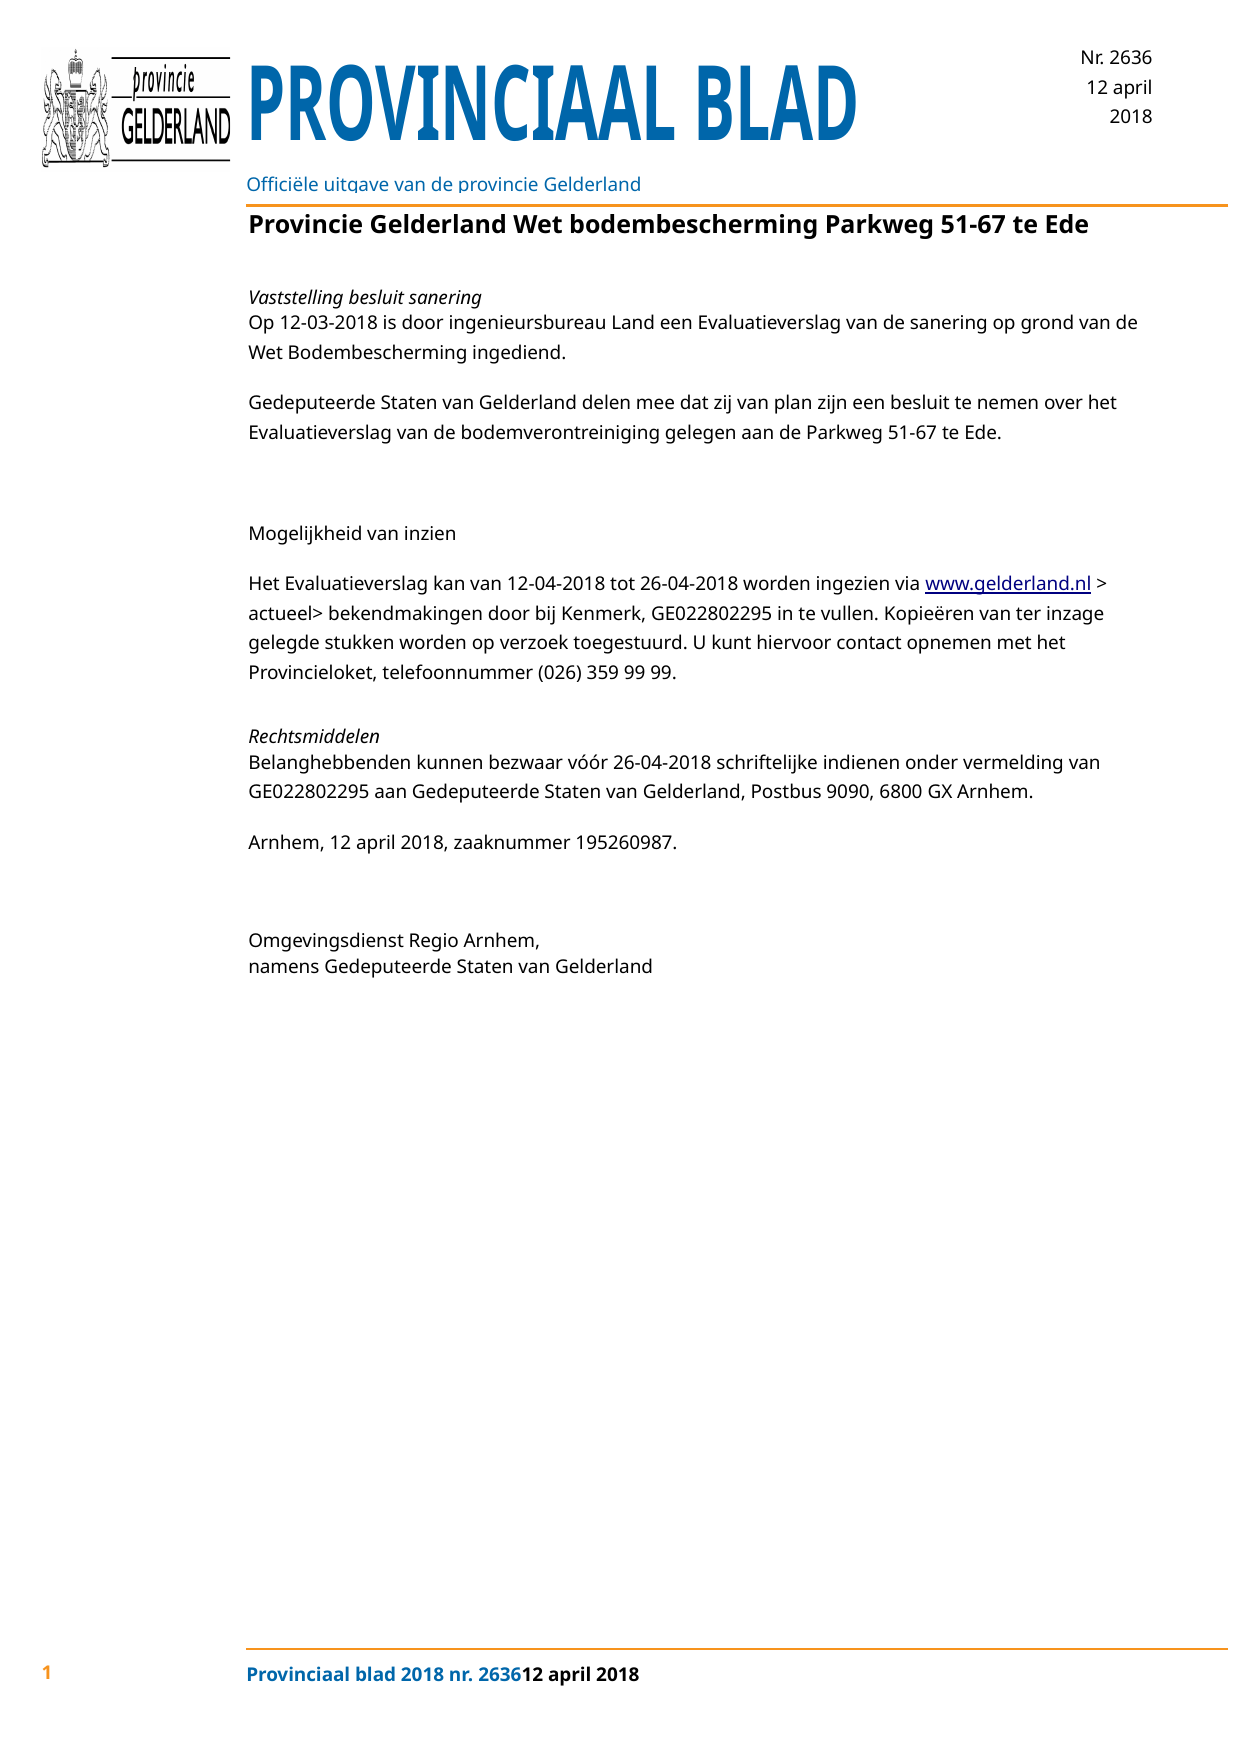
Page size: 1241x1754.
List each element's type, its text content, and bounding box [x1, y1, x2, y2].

text Mogelijkheid van inzien [248, 520, 1152, 546]
text Op 12-03-2018 is door ingenieursbureau Land een Evaluatieverslag van de sanering op grond van de Wet Bodembescherming ingediend. [248, 309, 1152, 365]
text Provincie Gelderland Wet bodembescherming Parkweg 51-67 te Ede [248, 207, 1152, 241]
text Belanghebbenden kunnen bezwaar vóór 26-04-2018 schriftelijke indienen onder vermelding van GE022802295 aan Gedeputeerde Staten van Gelderland, Postbus 9090, 6800 GX Arnhem. [248, 749, 1152, 804]
text Arnhem, 12 april 2018, zaaknummer 195260987. [248, 829, 1152, 854]
picture [41, 47, 231, 172]
text namens Gedeputeerde Staten van Gelderland [248, 953, 1152, 978]
text Gedeputeerde Staten van Gelderland delen mee dat zij van plan zijn een besluit te nemen over het Evaluatieverslag van de bodemverontreiniging gelegen aan de Parkweg 51-67 te Ede. [248, 389, 1152, 445]
text Vaststelling besluit sanering [248, 284, 1152, 309]
text Omgevingsdienst Regio Arnhem, [248, 927, 1152, 953]
text Rechtsmiddelen [248, 723, 1152, 749]
text Het Evaluatieverslag kan van 12-04-2018 tot 26-04-2018 worden ingezien via www.gelderland.nl > actueel> bekendmakingen door bij Kenmerk, GE022802295 in te vullen. Kopieëren van ter inzage gelegde stukken worden op verzoek toegestuurd. U kunt hiervoor contact opnemen met het Provincieloket, telefoonnummer (026) 359 99 99. [248, 570, 1152, 685]
